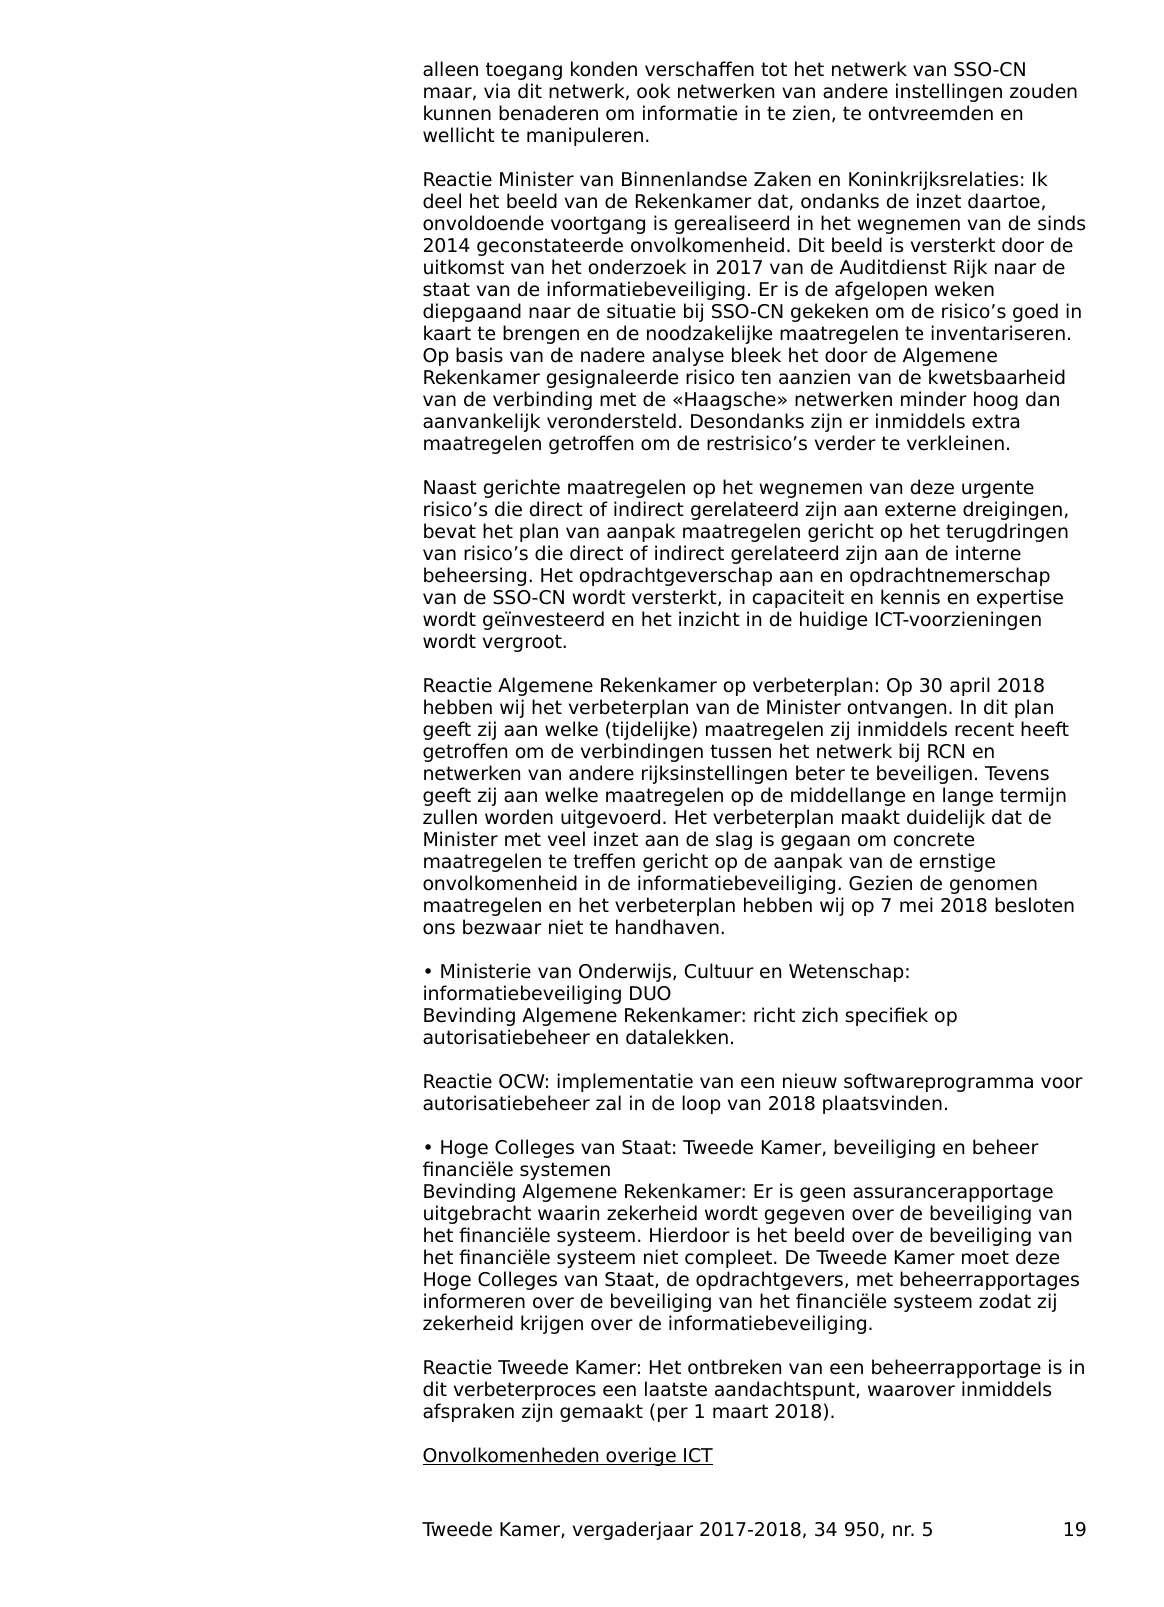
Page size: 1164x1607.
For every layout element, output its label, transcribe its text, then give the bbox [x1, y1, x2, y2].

text Reactie Algemene Rekenkamer op verbeterplan: Op 30 april 2018 hebben wij het verbeterplan van de Minister ontvangen. In dit plan geeft zij aan welke (tijdelijke) maatregelen zij inmiddels recent heeft getroffen om de verbindingen tussen het netwerk bij RCN en netwerken van andere rijksinstellingen beter te beveiligen. Tevens geeft zij aan welke maatregelen op de middellange en lange termijn zullen worden uitgevoerd. Het verbeterplan maakt duidelijk dat de Minister met veel inzet aan de slag is gegaan om concrete maatregelen te treffen gericht op de aanpak van de ernstige onvolkomenheid in de informatiebeveiliging. Gezien de genomen maatregelen en het verbeterplan hebben wij op 7 mei 2018 besloten ons bezwaar niet te handhaven. [422, 675, 1087, 939]
text Reactie OCW: implementatie van een nieuw softwareprogramma voor autorisatiebeheer zal in de loop van 2018 plaatsvinden. [422, 1071, 1087, 1115]
text • Ministerie van Onderwijs, Cultuur en Wetenschap: informatiebeveiliging DUO [422, 961, 1087, 1005]
text Onvolkomenheden overige ICT [422, 1445, 1087, 1467]
text Bevinding Algemene Rekenkamer: richt zich specifiek op autorisatiebeheer en datalekken. [422, 1005, 1087, 1049]
text Reactie Tweede Kamer: Het ontbreken van een beheerrapportage is in dit verbeterproces een laatste aandachtspunt, waarover inmiddels afspraken zijn gemaakt (per 1 maart 2018). [422, 1357, 1087, 1423]
text Reactie Minister van Binnenlandse Zaken en Koninkrijksrelaties: Ik deel het beeld van de Rekenkamer dat, ondanks de inzet daartoe, onvoldoende voortgang is gerealiseerd in het wegnemen van de sinds 2014 geconstateerde onvolkomenheid. Dit beeld is versterkt door de uitkomst van het onderzoek in 2017 van de Auditdienst Rijk naar de staat van de informatiebeveiliging. Er is de afgelopen weken diepgaand naar de situatie bij SSO-CN gekeken om de risico’s goed in kaart te brengen en de noodzakelijke maatregelen te inventariseren. Op basis van de nadere analyse bleek het door de Algemene Rekenkamer gesignaleerde risico ten aanzien van de kwetsbaarheid van de verbinding met de «Haagsche» netwerken minder hoog dan aanvankelijk verondersteld. Desondanks zijn er inmiddels extra maatregelen getroffen om de restrisico’s verder te verkleinen. [422, 169, 1087, 455]
text Bevinding Algemene Rekenkamer: Er is geen assurancerapportage uitgebracht waarin zekerheid wordt gegeven over de beveiliging van het financiële systeem. Hierdoor is het beeld over de beveiliging van het financiële systeem niet compleet. De Tweede Kamer moet deze Hoge Colleges van Staat, de opdrachtgevers, met beheerrapportages informeren over de beveiliging van het financiële systeem zodat zij zekerheid krijgen over de informatiebeveiliging. [422, 1181, 1087, 1335]
text alleen toegang konden verschaffen tot het netwerk van SSO-CN maar, via dit netwerk, ook netwerken van andere instellingen zouden kunnen benaderen om informatie in te zien, te ontvreemden en wellicht te manipuleren. [422, 59, 1087, 147]
text • Hoge Colleges van Staat: Tweede Kamer, beveiliging en beheer financiële systemen [422, 1137, 1087, 1181]
text Naast gerichte maatregelen op het wegnemen van deze urgente risico’s die direct of indirect gerelateerd zijn aan externe dreigingen, bevat het plan van aanpak maatregelen gericht op het terugdringen van risico’s die direct of indirect gerelateerd zijn aan de interne beheersing. Het opdrachtgeverschap aan en opdrachtnemerschap van de SSO-CN wordt versterkt, in capaciteit en kennis en expertise wordt geïnvesteerd en het inzicht in de huidige ICT-voorzieningen wordt vergroot. [422, 477, 1087, 653]
